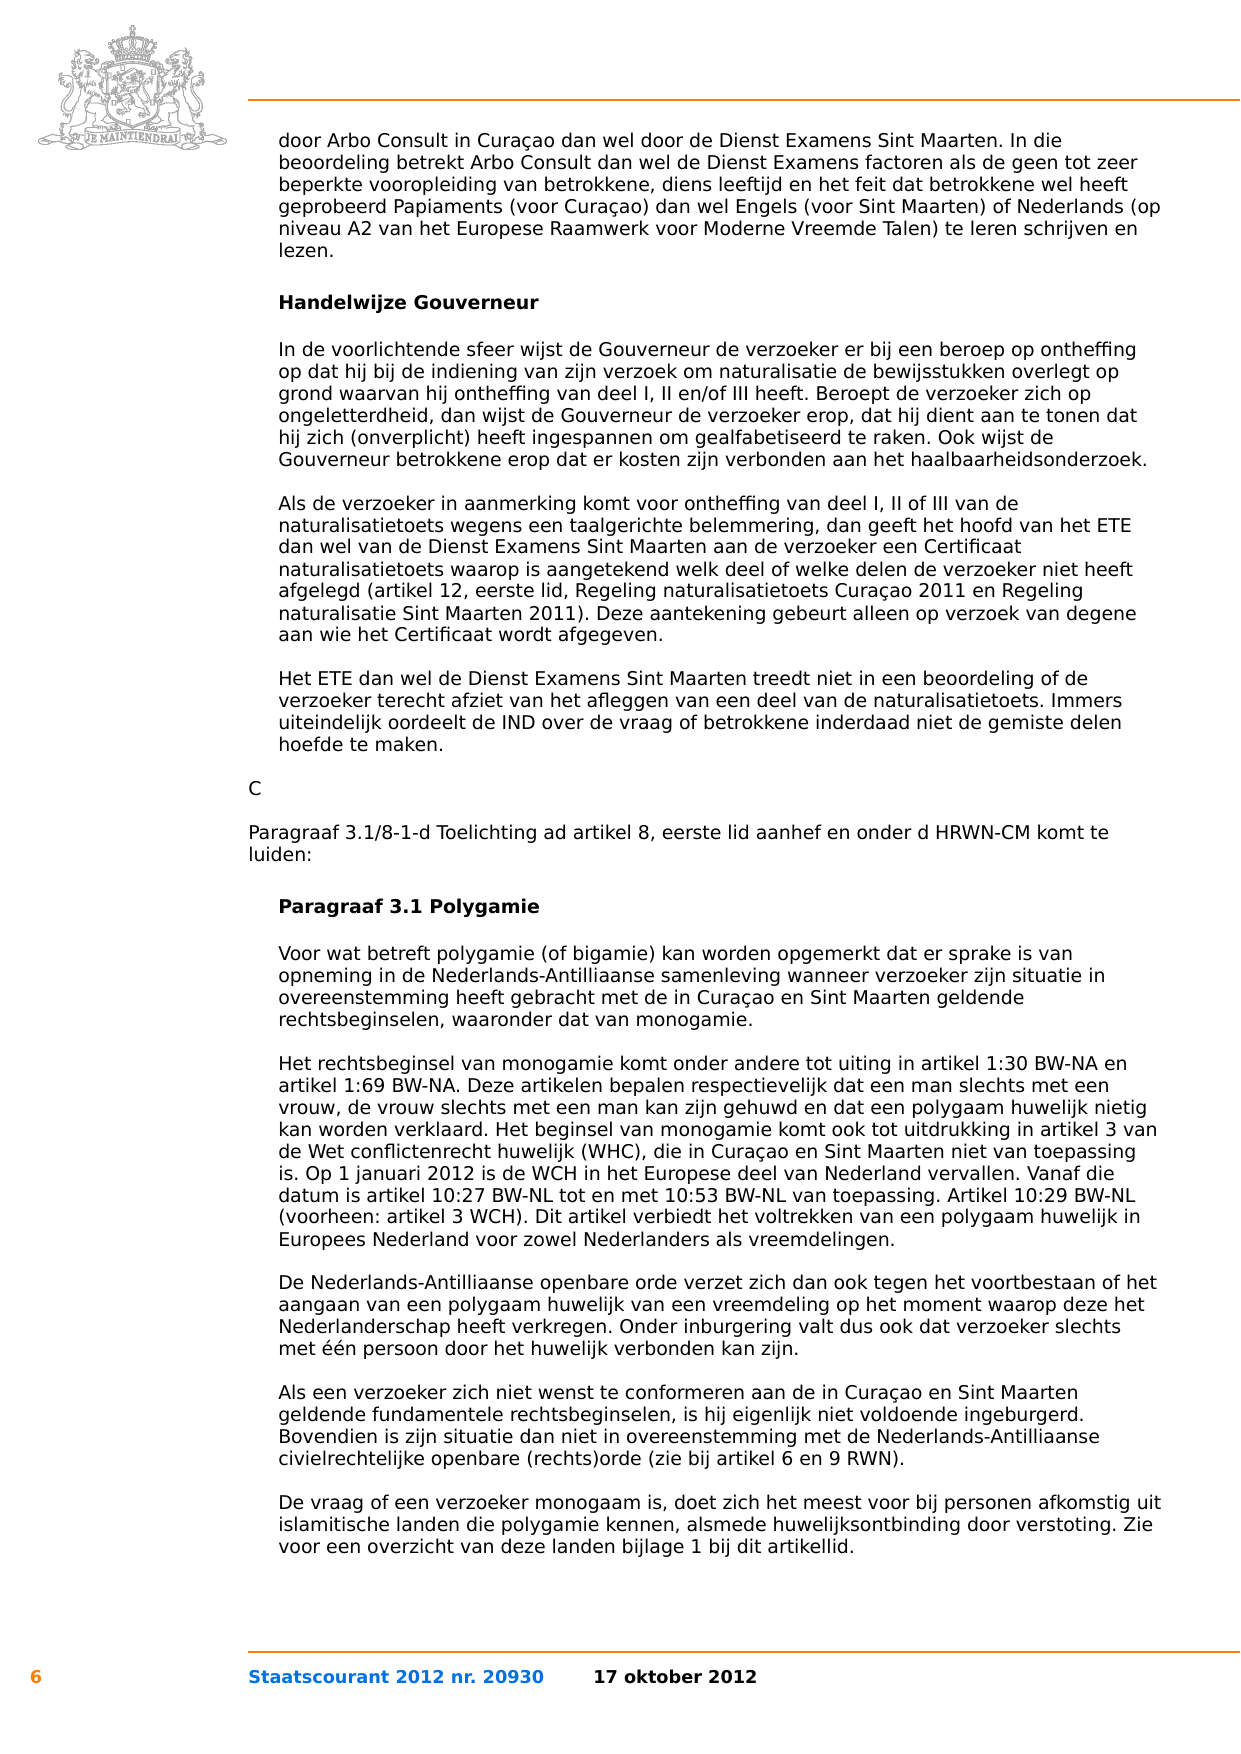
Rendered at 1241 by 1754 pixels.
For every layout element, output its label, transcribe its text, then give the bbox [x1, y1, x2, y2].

picture [38, 25, 227, 150]
text In de voorlichtende sfeer wijst de Gouverneur de verzoeker er bij een beroep op ontheffing op dat hij bij de indiening van zijn verzoek om naturalisatie de bewijsstukken overlegt op grond waarvan hij ontheffing van deel I, II en/of III heeft. Beroept de verzoeker zich op ongeletterdheid, dan wijst de Gouverneur de verzoeker erop, dat hij dient aan te tonen dat hij zich (onverplicht) heeft ingespannen om gealfabetiseerd te raken. Ook wijst de Gouverneur betrokkene erop dat er kosten zijn verbonden aan het haalbaarheidsonderzoek. [278, 339, 1163, 471]
text Het rechtsbeginsel van monogamie komt onder andere tot uiting in artikel 1:30 BW-NA en artikel 1:69 BW-NA. Deze artikelen bepalen respectievelijk dat een man slechts met een vrouw, de vrouw slechts met een man kan zijn gehuwd en dat een polygaam huwelijk nietig kan worden verklaard. Het beginsel van monogamie komt ook tot uitdrukking in artikel 3 van de Wet conflictenrecht huwelijk (WHC), die in Curaçao en Sint Maarten niet van toepassing is. Op 1 januari 2012 is de WCH in het Europese deel van Nederland vervallen. Vanaf die datum is artikel 10:27 BW-NL tot en met 10:53 BW-NL van toepassing. Artikel 10:29 BW-NL (voorheen: artikel 3 WCH). Dit artikel verbiedt het voltrekken van een polygaam huwelijk in Europees Nederland voor zowel Nederlanders als vreemdelingen. [278, 1053, 1163, 1250]
subtitle Handelwijze Gouverneur [278, 292, 1163, 314]
subtitle Paragraaf 3.1 Polygamie [278, 896, 1163, 918]
text De vraag of een verzoeker monogaam is, doet zich het meest voor bij personen afkomstig uit islamitische landen die polygamie kennen, alsmede huwelijksontbinding door verstoting. Zie voor een overzicht van deze landen bijlage 1 bij dit artikellid. [278, 1492, 1163, 1558]
text Als een verzoeker zich niet wenst te conformeren aan de in Curaçao en Sint Maarten geldende fundamentele rechtsbeginselen, is hij eigenlijk niet voldoende ingeburgerd. Bovendien is zijn situatie dan niet in overeenstemming met de Nederlands-Antilliaanse civielrechtelijke openbare (rechts)orde (zie bij artikel 6 en 9 RWN). [278, 1382, 1163, 1470]
text C [248, 778, 1163, 800]
text Voor wat betreft polygamie (of bigamie) kan worden opgemerkt dat er sprake is van opneming in de Nederlands-Antilliaanse samenleving wanneer verzoeker zijn situatie in overeenstemming heeft gebracht met de in Curaçao en Sint Maarten geldende rechtsbeginselen, waaronder dat van monogamie. [278, 943, 1163, 1031]
text door Arbo Consult in Curaçao dan wel door de Dienst Examens Sint Maarten. In die beoordeling betrekt Arbo Consult dan wel de Dienst Examens factoren als de geen tot zeer beperkte vooropleiding van betrokkene, diens leeftijd en het feit dat betrokkene wel heeft geprobeerd Papiaments (voor Curaçao) dan wel Engels (voor Sint Maarten) of Nederlands (op niveau A2 van het Europese Raamwerk voor Moderne Vreemde Talen) te leren schrijven en lezen. [278, 130, 1163, 262]
text De Nederlands-Antilliaanse openbare orde verzet zich dan ook tegen het voortbestaan of het aangaan van een polygaam huwelijk van een vreemdeling op het moment waarop deze het Nederlanderschap heeft verkregen. Onder inburgering valt dus ook dat verzoeker slechts met één persoon door het huwelijk verbonden kan zijn. [278, 1272, 1163, 1360]
text Paragraaf 3.1/8-1-d Toelichting ad artikel 8, eerste lid aanhef en onder d HRWN-CM komt te luiden: [248, 822, 1163, 866]
text Als de verzoeker in aanmerking komt voor ontheffing van deel I, II of III van de naturalisatietoets wegens een taalgerichte belemmering, dan geeft het hoofd van het ETE dan wel van de Dienst Examens Sint Maarten aan de verzoeker een Certificaat naturalisatietoets waarop is aangetekend welk deel of welke delen de verzoeker niet heeft afgelegd (artikel 12, eerste lid, Regeling naturalisatietoets Curaçao 2011 en Regeling naturalisatie Sint Maarten 2011). Deze aantekening gebeurt alleen op verzoek van degene aan wie het Certificaat wordt afgegeven. [278, 492, 1163, 646]
text Het ETE dan wel de Dienst Examens Sint Maarten treedt niet in een beoordeling of de verzoeker terecht afziet van het afleggen van een deel van de naturalisatietoets. Immers uiteindelijk oordeelt de IND over de vraag of betrokkene inderdaad niet de gemiste delen hoefde te maken. [278, 668, 1163, 756]
